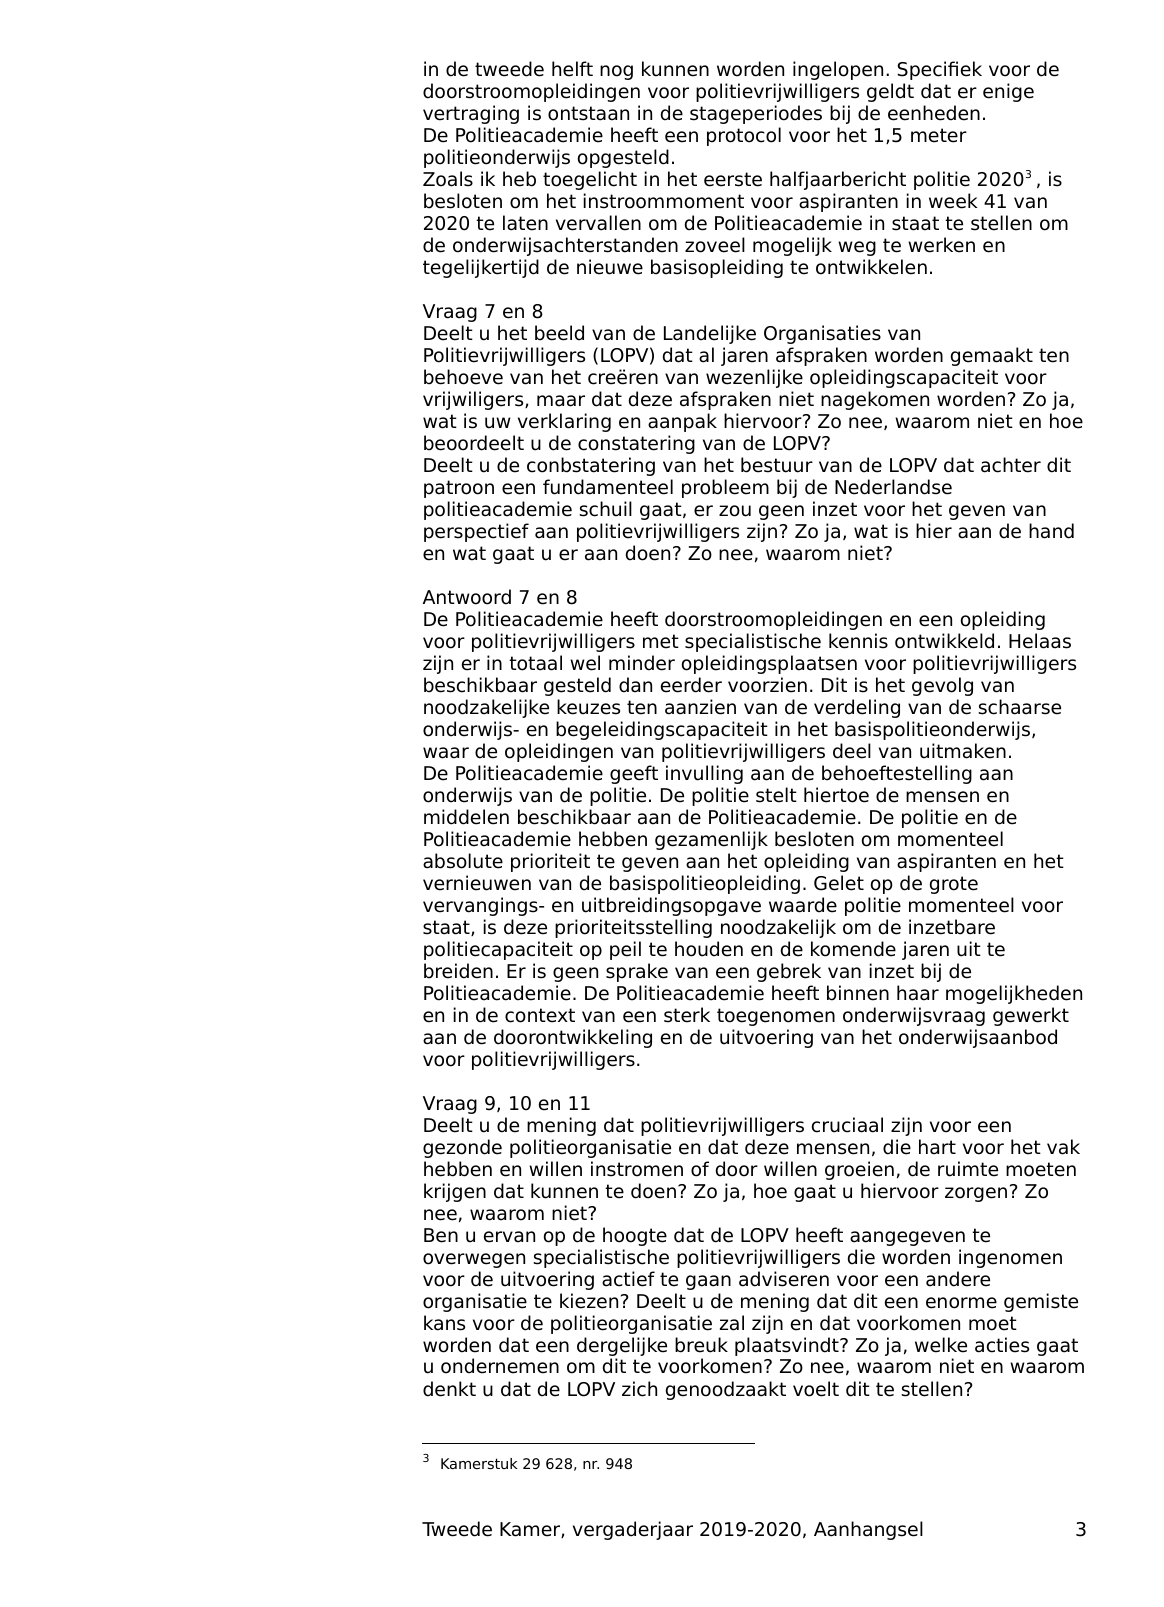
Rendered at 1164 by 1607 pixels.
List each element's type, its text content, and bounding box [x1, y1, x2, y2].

text Kamerstuk 29 628, nr. 948 [422, 1452, 1087, 1474]
text Vraag 9, 10 en 11 [422, 1093, 1087, 1115]
text Deelt u het beeld van de Landelijke Organisaties van Politievrijwilligers (LOPV) dat al jaren afspraken worden gemaakt ten behoeve van het creëren van wezenlijke opleidingscapaciteit voor vrijwiligers, maar dat deze afspraken niet nagekomen worden? Zo ja, wat is uw verklaring en aanpak hiervoor? Zo nee, waarom niet en hoe beoordeelt u de constatering van de LOPV? [422, 323, 1087, 455]
text Deelt u de conbstatering van het bestuur van de LOPV dat achter dit patroon een fundamenteel probleem bij de Nederlandse politieacademie schuil gaat, er zou geen inzet voor het geven van perspectief aan politievrijwilligers zijn? Zo ja, wat is hier aan de hand en wat gaat u er aan doen? Zo nee, waarom niet? [422, 455, 1087, 565]
text Antwoord 7 en 8 [422, 587, 1087, 609]
text Deelt u de mening dat politievrijwilligers cruciaal zijn voor een gezonde politieorganisatie en dat deze mensen, die hart voor het vak hebben en willen instromen of door willen groeien, de ruimte moeten krijgen dat kunnen te doen? Zo ja, hoe gaat u hiervoor zorgen? Zo nee, waarom niet? [422, 1115, 1087, 1224]
text De Politieacademie heeft doorstroomopleidingen en een opleiding voor politievrijwilligers met specialistische kennis ontwikkeld. Helaas zijn er in totaal wel minder opleidingsplaatsen voor politievrijwilligers beschikbaar gesteld dan eerder voorzien. Dit is het gevolg van noodzakelijke keuzes ten aanzien van de verdeling van de schaarse onderwijs- en begeleidingscapaciteit in het basispolitieonderwijs, waar de opleidingen van politievrijwilligers deel van uitmaken. [422, 609, 1087, 763]
text Vraag 7 en 8 [422, 301, 1087, 323]
text De Politieacademie geeft invulling aan de behoeftestelling aan onderwijs van de politie. De politie stelt hiertoe de mensen en middelen beschikbaar aan de Politieacademie. De politie en de Politieacademie hebben gezamenlijk besloten om momenteel absolute prioriteit te geven aan het opleiding van aspiranten en het vernieuwen van de basispolitieopleiding. Gelet op de grote vervangings- en uitbreidingsopgave waarde politie momenteel voor staat, is deze prioriteitsstelling noodzakelijk om de inzetbare politiecapaciteit op peil te houden en de komende jaren uit te breiden. Er is geen sprake van een gebrek van inzet bij de Politieacademie. De Politieacademie heeft binnen haar mogelijkheden en in de context van een sterk toegenomen onderwijsvraag gewerkt aan de doorontwikkeling en de uitvoering van het onderwijsaanbod voor politievrijwilligers. [422, 763, 1087, 1071]
text in de tweede helft nog kunnen worden ingelopen. Specifiek voor de doorstroomopleidingen voor politievrijwilligers geldt dat er enige vertraging is ontstaan in de stageperiodes bij de eenheden. [422, 59, 1087, 125]
text Zoals ik heb toegelicht in het eerste halfjaarbericht politie 2020, is besloten om het instroommoment voor aspiranten in week 41 van 2020 te laten vervallen om de Politieacademie in staat te stellen om de onderwijsachterstanden zoveel mogelijk weg te werken en tegelijkertijd de nieuwe basisopleiding te ontwikkelen. [422, 169, 1087, 279]
text Ben u ervan op de hoogte dat de LOPV heeft aangegeven te overwegen specialistische politievrijwilligers die worden ingenomen voor de uitvoering actief te gaan adviseren voor een andere organisatie te kiezen? Deelt u de mening dat dit een enorme gemiste kans voor de politieorganisatie zal zijn en dat voorkomen moet worden dat een dergelijke breuk plaatsvindt? Zo ja, welke acties gaat u ondernemen om dit te voorkomen? Zo nee, waarom niet en waarom denkt u dat de LOPV zich genoodzaakt voelt dit te stellen? [422, 1224, 1087, 1400]
text De Politieacademie heeft een protocol voor het 1,5 meter politieonderwijs opgesteld. [422, 125, 1087, 169]
